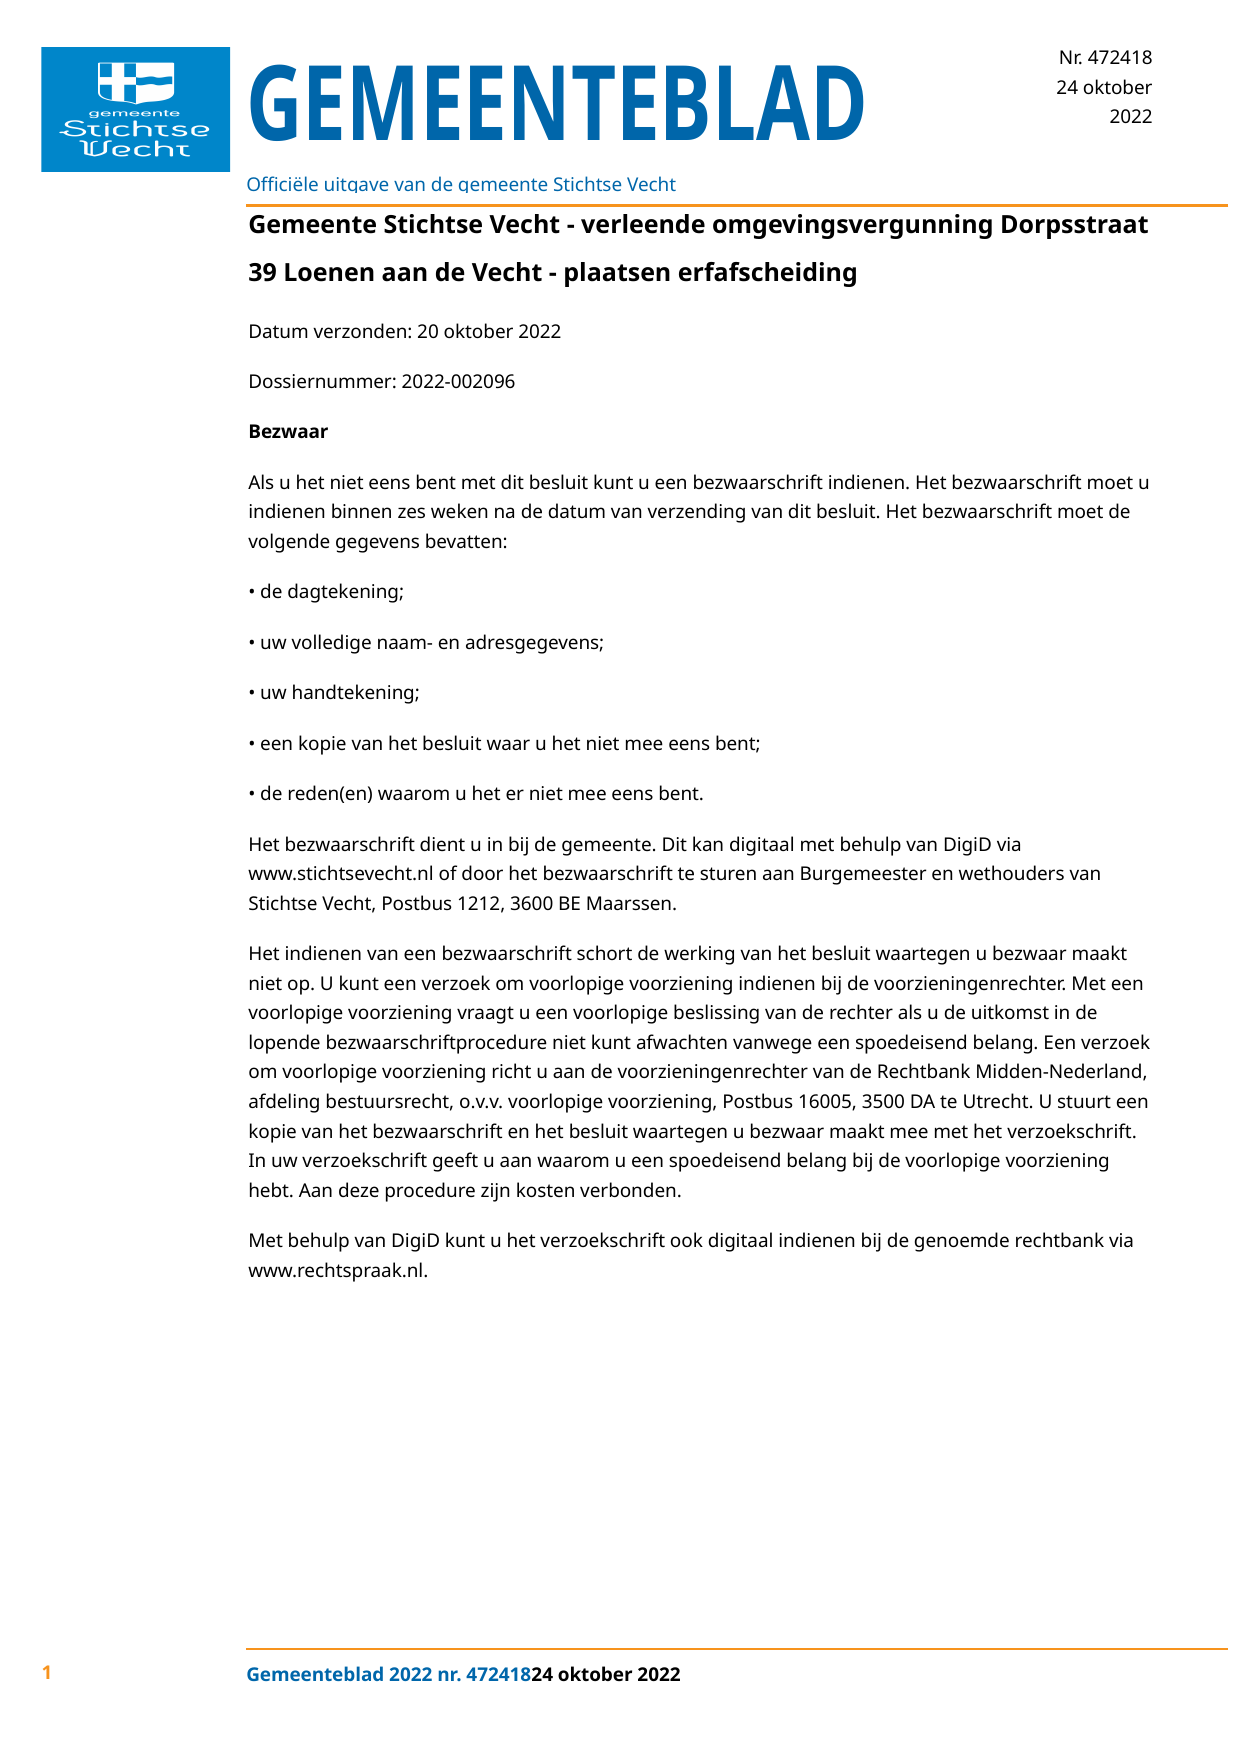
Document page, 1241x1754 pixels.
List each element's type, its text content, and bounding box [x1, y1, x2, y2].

text • een kopie van het besluit waar u het niet mee eens bent; [248, 730, 1152, 756]
text Bezwaar [248, 419, 1152, 444]
text • de reden(en) waarom u het er niet mee eens bent. [248, 780, 1152, 806]
picture [137, 63, 174, 103]
text • uw handtekening; [248, 679, 1152, 705]
text Gemeente Stichtse Vecht - verleende omgevingsvergunning Dorpsstraat 39 Loenen aan de Vecht - plaatsen erfafscheiding [248, 207, 1152, 288]
text Datum verzonden: 20 oktober 2022 [248, 318, 1152, 344]
picture [99, 63, 135, 101]
text • de dagtekening; [248, 579, 1152, 604]
text Het bezwaarschrift dient u in bij de gemeente. Dit kan digitaal met behulp van DigiD via www.stichtsevecht.nl of door het bezwaarschrift te sturen aan Burgemeester en wethouders van Stichtse Vecht, Postbus 1212, 3600 BE Maarssen. [248, 831, 1152, 916]
text Het indienen van een bezwaarschrift schort de werking van het besluit waartegen u bezwaar maakt niet op. U kunt een verzoek om voorlopige voorziening indienen bij de voorzieningenrechter. Met een voorlopige voorziening vraagt u een voorlopige beslissing van de rechter als u de uitkomst in de lopende bezwaarschriftprocedure niet kunt afwachten vanwege een spoedeisend belang. Een verzoek om voorlopige voorziening richt u aan de voorzieningenrechter van de Rechtbank Midden-Nederland, afdeling bestuursrecht, o.v.v. voorlopige voorziening, Postbus 16005, 3500 DA te Utrecht. U stuurt een kopie van het bezwaarschrift en het besluit waartegen u bezwaar maakt mee met het verzoekschrift. In uw verzoekschrift geeft u aan waarom u een spoedeisend belang bij de voorlopige voorziening hebt. Aan deze procedure zijn kosten verbonden. [248, 940, 1152, 1203]
text Met behulp van DigiD kunt u het verzoekschrift ook digitaal indienen bij de genoemde rechtbank via www.rechtspraak.nl. [248, 1227, 1152, 1283]
text Als u het niet eens bent met dit besluit kunt u een bezwaarschrift indienen. Het bezwaarschrift moet u indienen binnen zes weken na de datum van verzending van dit besluit. Het bezwaarschrift moet de volgende gegevens bevatten: [248, 469, 1152, 554]
text • uw volledige naam- en adresgegevens; [248, 629, 1152, 655]
text Dossiernummer: 2022-002096 [248, 368, 1152, 394]
